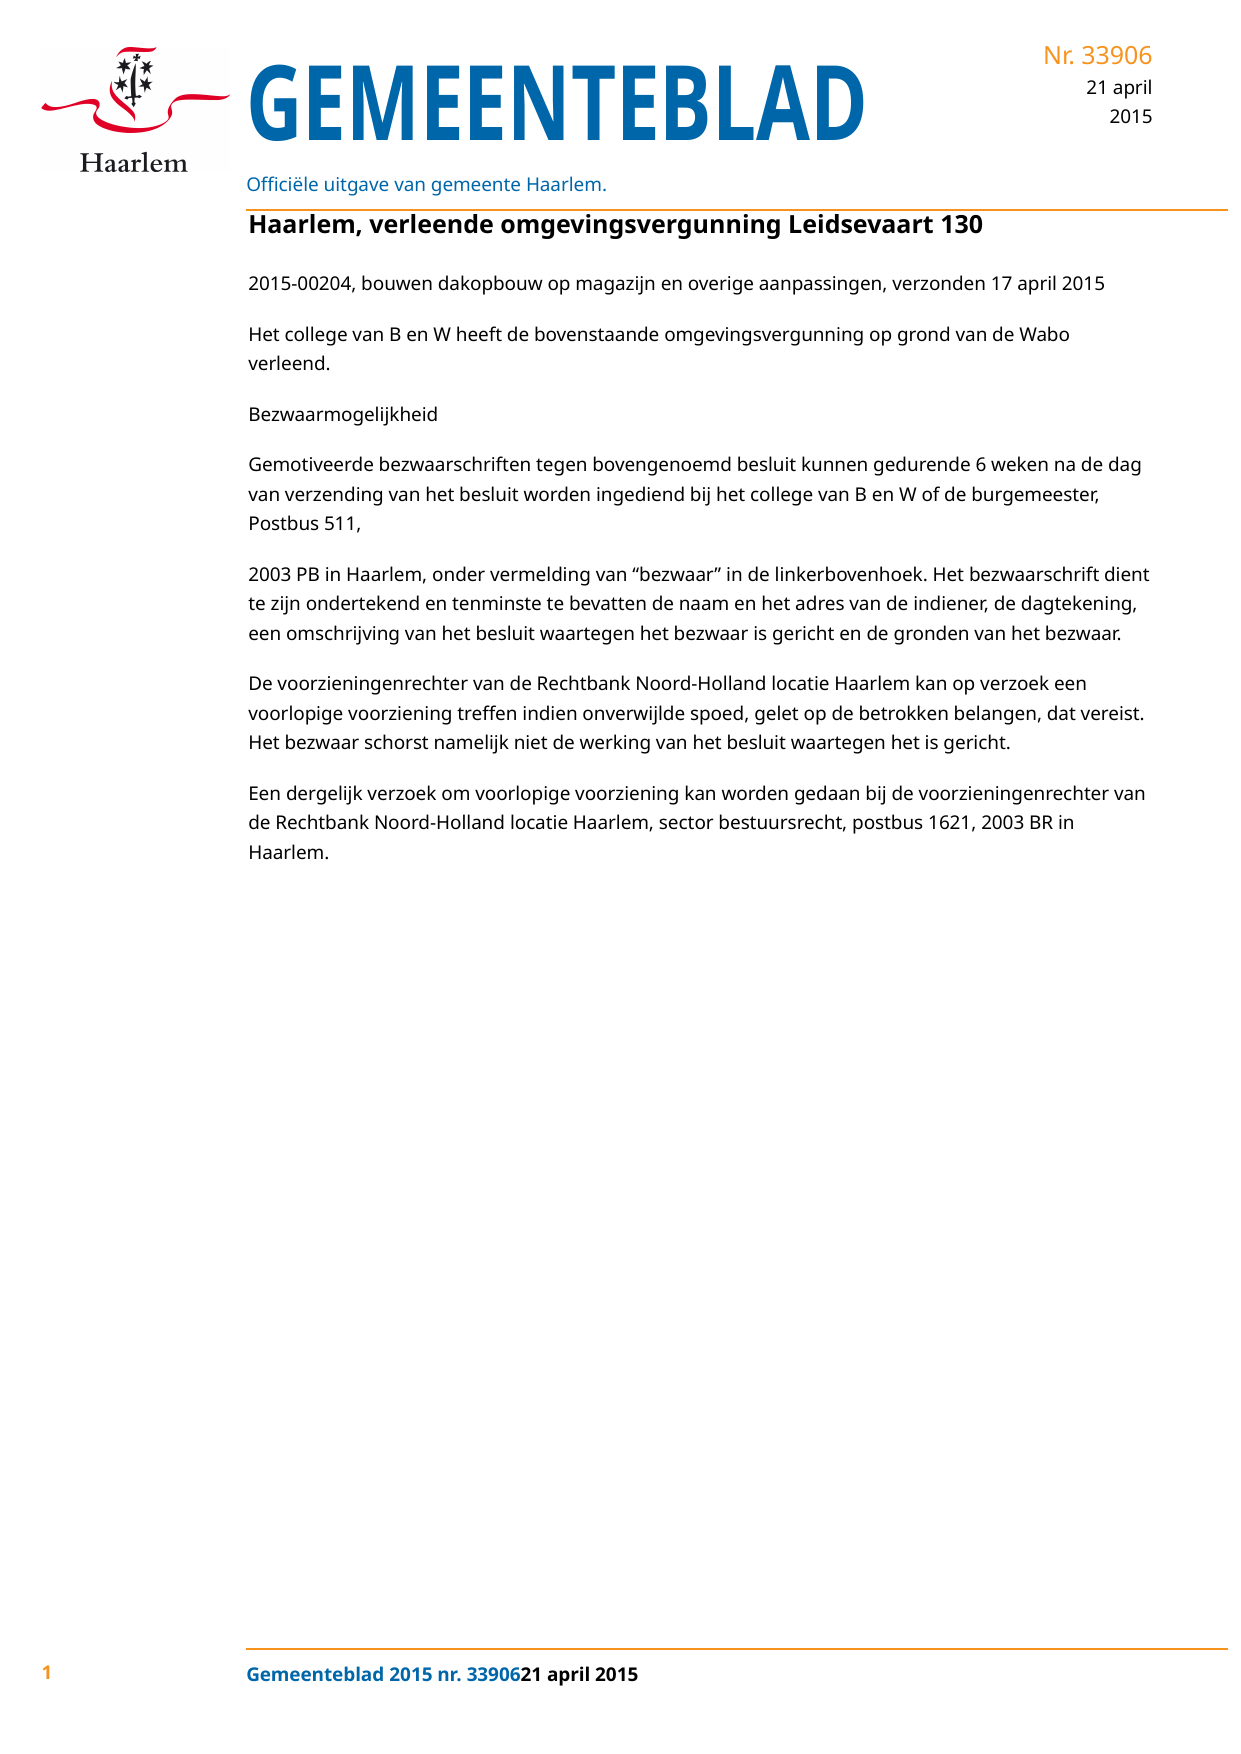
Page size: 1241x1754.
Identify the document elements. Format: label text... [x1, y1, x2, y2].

text Het college van B en W heeft de bovenstaande omgevingsvergunning op grond van de Wabo verleend. [248, 321, 1152, 376]
text Bezwaarmogelijkheid [248, 401, 1152, 426]
picture [41, 47, 231, 172]
text Haarlem, verleende omgevingsvergunning Leidsevaart 130 [248, 211, 1152, 241]
text 2003 PB in Haarlem, onder vermelding van “bezwaar” in de linkerbovenhoek. Het bezwaarschrift dient te zijn ondertekend en tenminste te bevatten de naam en het adres van de indiener, de dagtekening, een omschrijving van het besluit waartegen het bezwaar is gericht en de gronden van het bezwaar. [248, 561, 1152, 646]
text Gemotiveerde bezwaarschriften tegen bovengenoemd besluit kunnen gedurende 6 weken na de dag van verzending van het besluit worden ingediend bij het college van B en W of de burgemeester, Postbus 511, [248, 451, 1152, 536]
text De voorzieningenrechter van de Rechtbank Noord-Holland locatie Haarlem kan op verzoek een voorlopige voorziening treffen indien onverwijlde spoed, gelet op de betrokken belangen, dat vereist. Het bezwaar schorst namelijk niet de werking van het besluit waartegen het is gericht. [248, 670, 1152, 755]
text 2015-00204, bouwen dakopbouw op magazijn en overige aanpassingen, verzonden 17 april 2015 [248, 270, 1152, 296]
text Een dergelijk verzoek om voorlopige voorziening kan worden gedaan bij de voorzieningenrechter van de Rechtbank Noord-Holland locatie Haarlem, sector bestuursrecht, postbus 1621, 2003 BR in Haarlem. [248, 780, 1152, 865]
